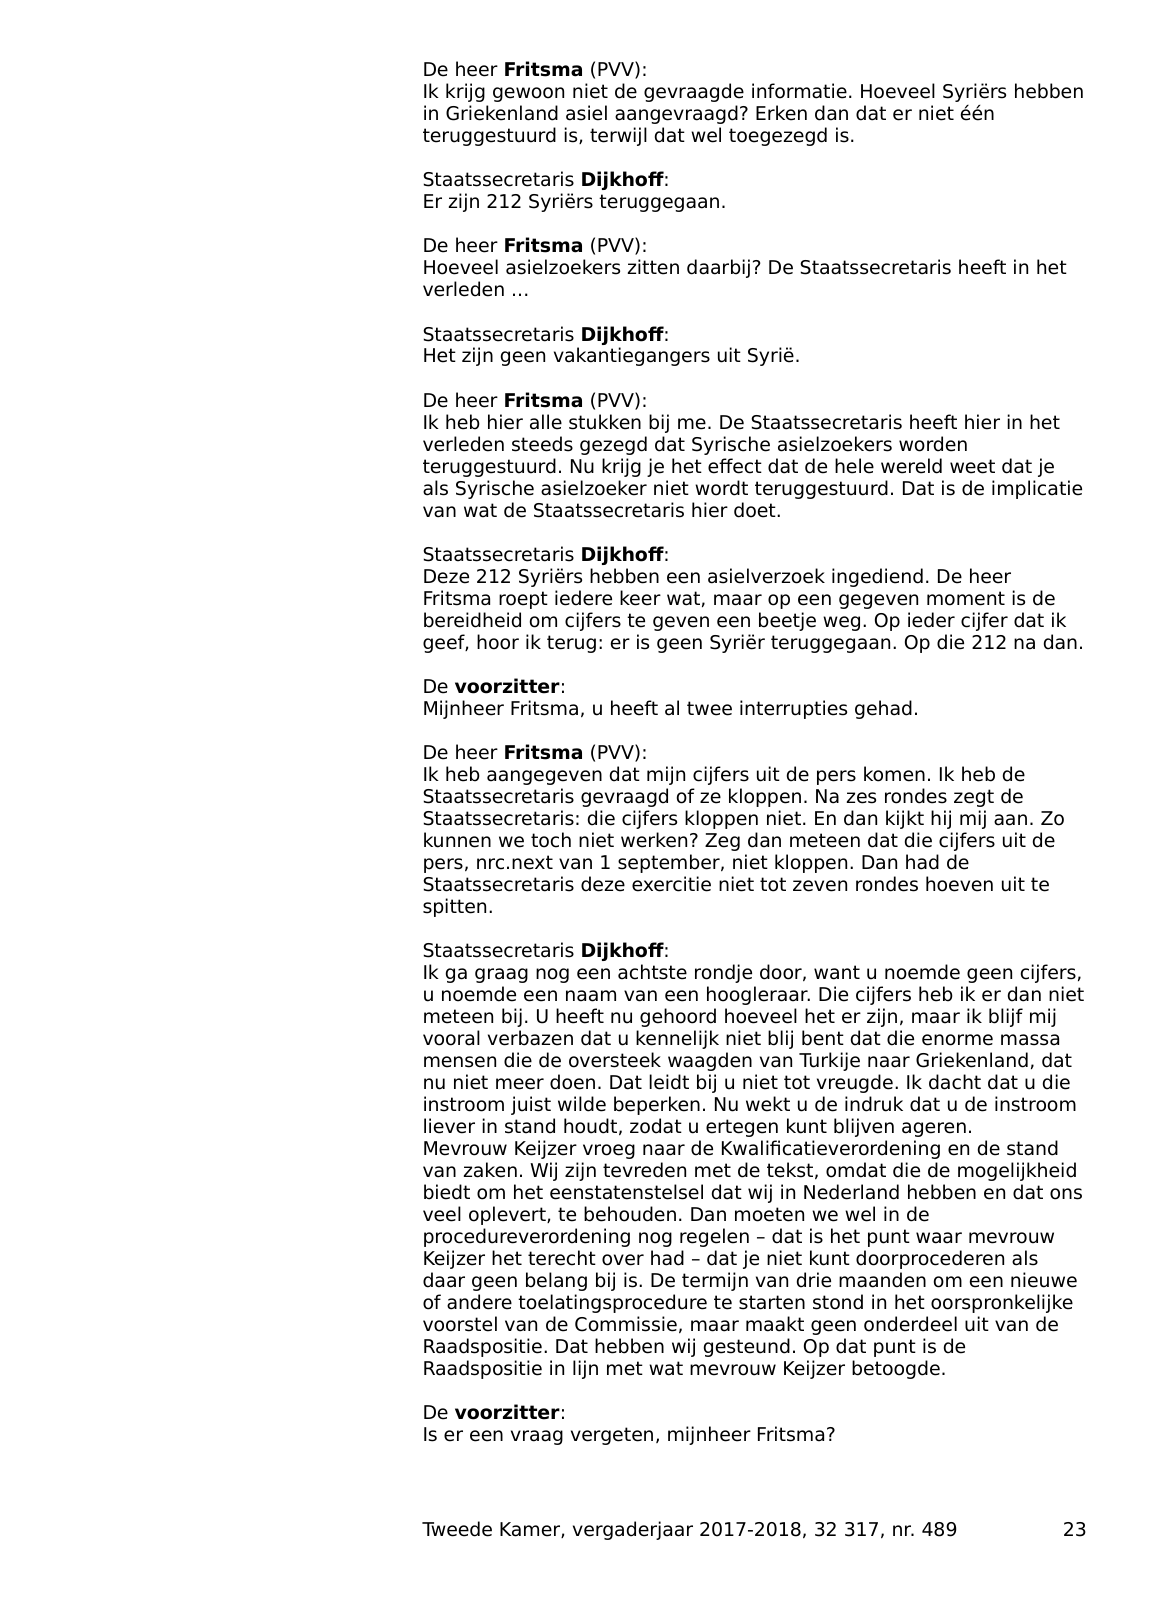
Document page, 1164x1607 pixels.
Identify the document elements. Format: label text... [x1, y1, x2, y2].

text Ik ga graag nog een achtste rondje door, want u noemde geen cijfers, u noemde een naam van een hoogleraar. Die cijfers heb ik er dan niet meteen bij. U heeft nu gehoord hoeveel het er zijn, maar ik blijf mij vooral verbazen dat u kennelijk niet blij bent dat die enorme massa mensen die de oversteek waagden van Turkije naar Griekenland, dat nu niet meer doen. Dat leidt bij u niet tot vreugde. Ik dacht dat u die instroom juist wilde beperken. Nu wekt u de indruk dat u de instroom liever in stand houdt, zodat u ertegen kunt blijven ageren. [422, 962, 1087, 1138]
text De voorzitter: [422, 676, 1087, 698]
text Staatssecretaris Dijkhoff: [422, 169, 1087, 191]
text Staatssecretaris Dijkhoff: [422, 940, 1087, 962]
text Ik heb aangegeven dat mijn cijfers uit de pers komen. Ik heb de Staatssecretaris gevraagd of ze kloppen. Na zes rondes zegt de Staatssecretaris: die cijfers kloppen niet. En dan kijkt hij mij aan. Zo kunnen we toch niet werken? Zeg dan meteen dat die cijfers uit de pers, nrc.next van 1 september, niet kloppen. Dan had de Staatssecretaris deze exercitie niet tot zeven rondes hoeven uit te spitten. [422, 764, 1087, 918]
text De heer Fritsma (PVV): [422, 742, 1087, 764]
text De heer Fritsma (PVV): [422, 389, 1087, 412]
text Het zijn geen vakantiegangers uit Syrië. [422, 345, 1087, 367]
text Is er een vraag vergeten, mijnheer Fritsma? [422, 1424, 1087, 1446]
text Ik krijg gewoon niet de gevraagde informatie. Hoeveel Syriërs hebben in Griekenland asiel aangevraagd? Erken dan dat er niet één teruggestuurd is, terwijl dat wel toegezegd is. [422, 81, 1087, 147]
text Mijnheer Fritsma, u heeft al twee interrupties gehad. [422, 698, 1087, 720]
text De voorzitter: [422, 1402, 1087, 1424]
text De heer Fritsma (PVV): [422, 59, 1087, 81]
text Staatssecretaris Dijkhoff: [422, 544, 1087, 566]
text Deze 212 Syriërs hebben een asielverzoek ingediend. De heer Fritsma roept iedere keer wat, maar op een gegeven moment is de bereidheid om cijfers te geven een beetje weg. Op ieder cijfer dat ik geef, hoor ik terug: er is geen Syriër teruggegaan. Op die 212 na dan. [422, 566, 1087, 653]
text Er zijn 212 Syriërs teruggegaan. [422, 191, 1087, 213]
text Mevrouw Keijzer vroeg naar de Kwalificatieverordening en de stand van zaken. Wij zijn tevreden met de tekst, omdat die de mogelijkheid biedt om het eenstatenstelsel dat wij in Nederland hebben en dat ons veel oplevert, te behouden. Dan moeten we wel in de procedureverordening nog regelen – dat is het punt waar mevrouw Keijzer het terecht over had – dat je niet kunt doorprocederen als daar geen belang bij is. De termijn van drie maanden om een nieuwe of andere toelatingsprocedure te starten stond in het oorspronkelijke voorstel van de Commissie, maar maakt geen onderdeel uit van de Raadspositie. Dat hebben wij gesteund. Op dat punt is de Raadspositie in lijn met wat mevrouw Keijzer betoogde. [422, 1138, 1087, 1379]
text Ik heb hier alle stukken bij me. De Staatssecretaris heeft hier in het verleden steeds gezegd dat Syrische asielzoekers worden teruggestuurd. Nu krijg je het effect dat de hele wereld weet dat je als Syrische asielzoeker niet wordt teruggestuurd. Dat is de implicatie van wat de Staatssecretaris hier doet. [422, 412, 1087, 521]
text Staatssecretaris Dijkhoff: [422, 323, 1087, 345]
text De heer Fritsma (PVV): [422, 235, 1087, 257]
text Hoeveel asielzoekers zitten daarbij? De Staatssecretaris heeft in het verleden ... [422, 257, 1087, 301]
